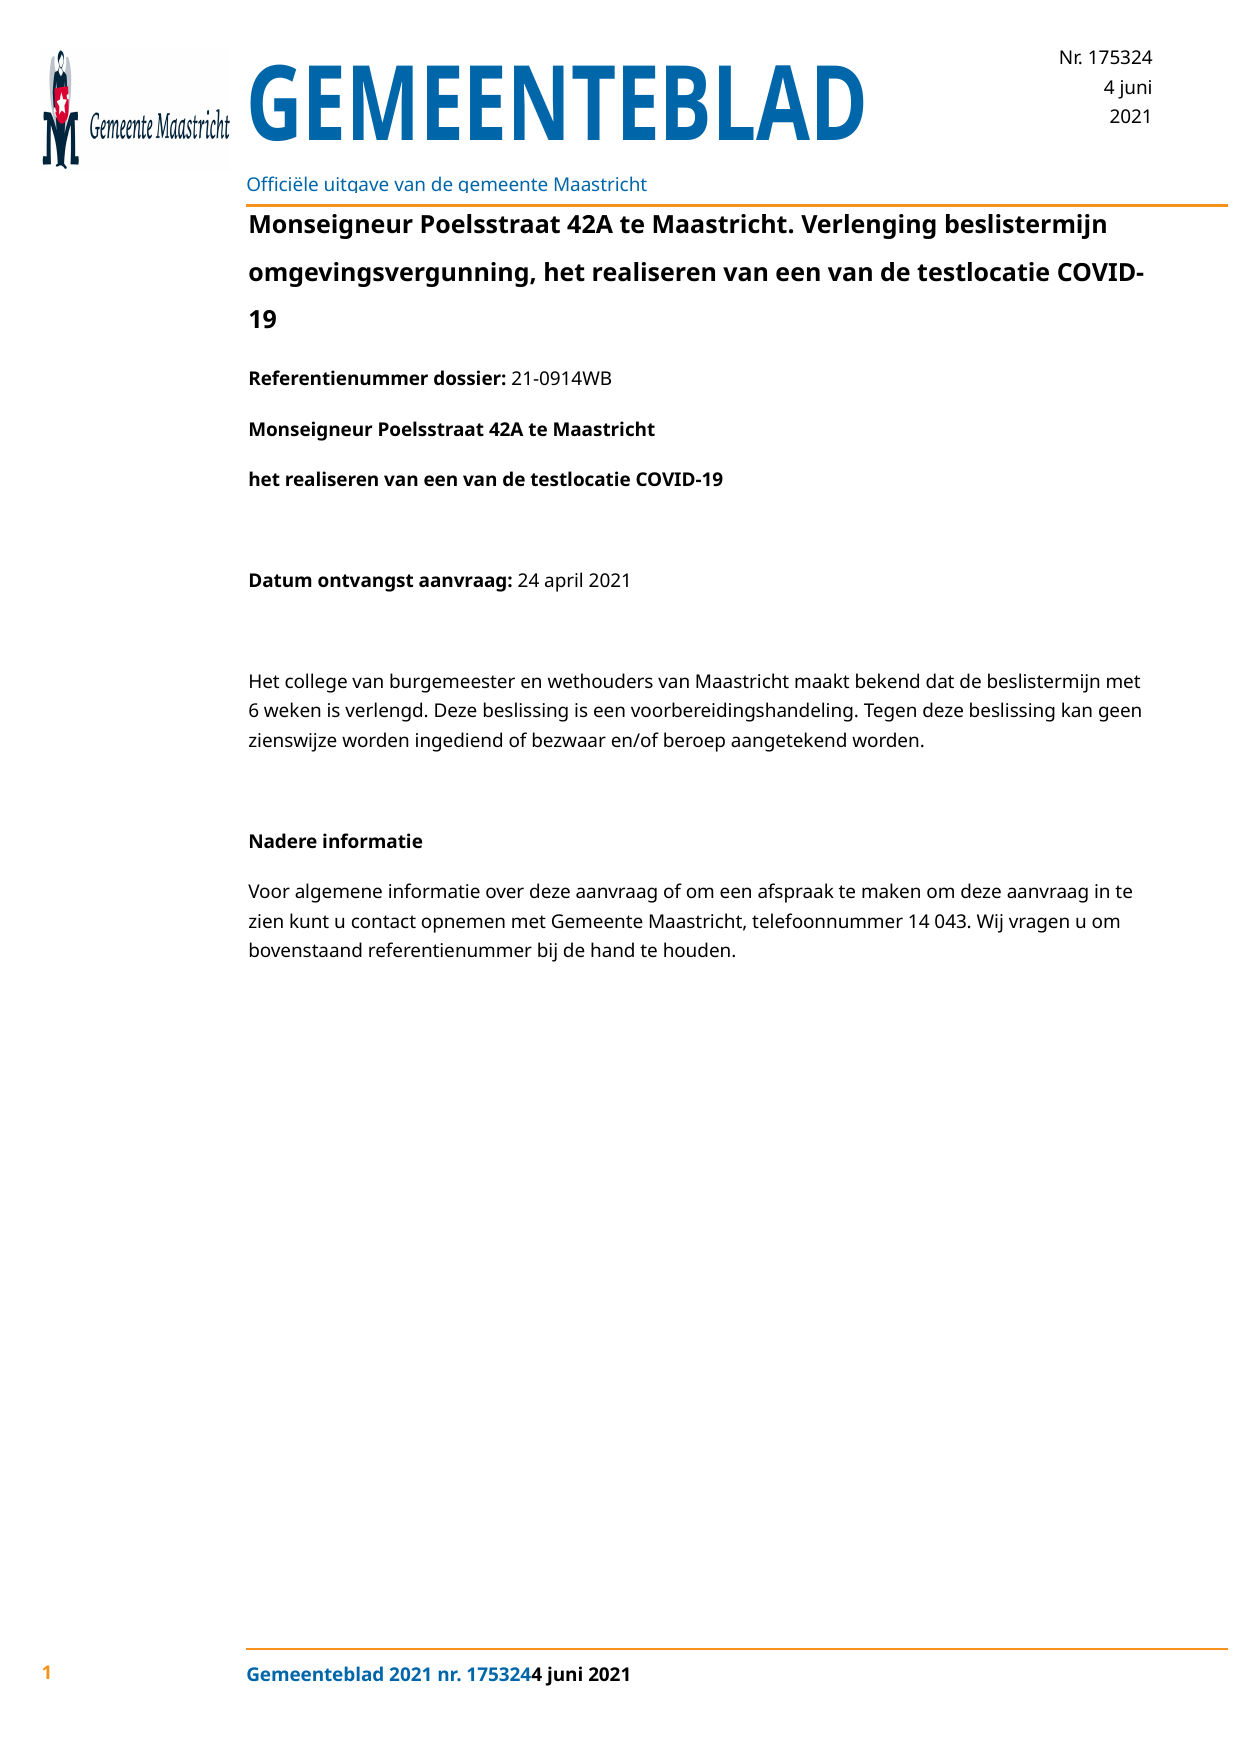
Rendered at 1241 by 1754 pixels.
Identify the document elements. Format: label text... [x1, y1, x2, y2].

text Monseigneur Poelsstraat 42A te Maastricht. Verlenging beslistermijn omgevingsvergunning, het realiseren van een van de testlocatie COVID-19 [248, 207, 1152, 336]
text Het college van burgemeester en wethouders van Maastricht maakt bekend dat de beslistermijn met 6 weken is verlengd. Deze beslissing is een voorbereidingshandeling. Tegen deze beslissing kan geen zienswijze worden ingediend of bezwaar en/of beroep aangetekend worden. [248, 668, 1152, 753]
text Referentienummer dossier: 21-0914WB [248, 366, 1152, 391]
text het realiseren van een van de testlocatie COVID-19 [248, 466, 1152, 492]
text Voor algemene informatie over deze aanvraag of om een afspraak te maken om deze aanvraag in te zien kunt u contact opnemen met Gemeente Maastricht, telefoonnummer 14 043. Wij vragen u om bovenstaand referentienummer bij de hand te houden. [248, 878, 1152, 963]
text Datum ontvangst aanvraag: 24 april 2021 [248, 567, 1152, 593]
picture [41, 47, 231, 172]
text Nadere informatie [248, 828, 1152, 854]
text Monseigneur Poelsstraat 42A te Maastricht [248, 416, 1152, 442]
